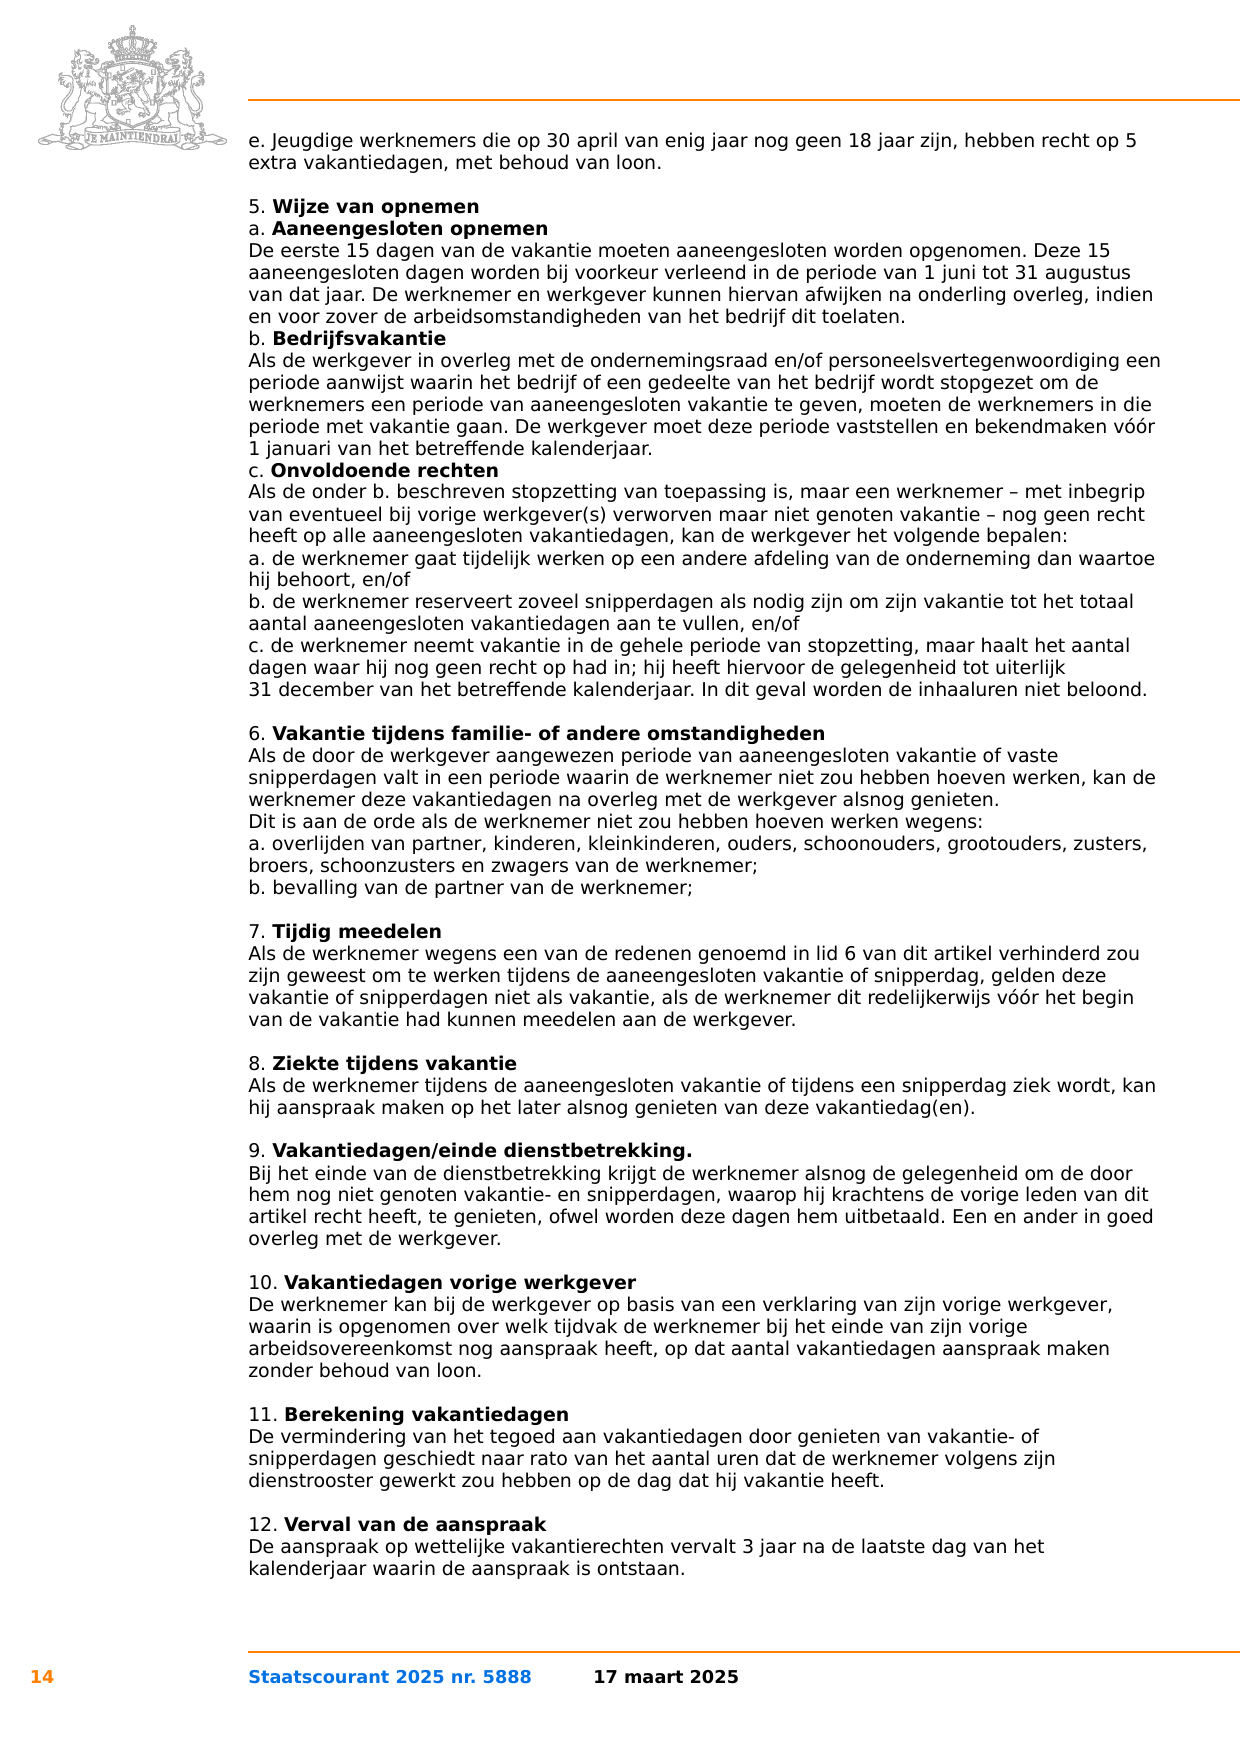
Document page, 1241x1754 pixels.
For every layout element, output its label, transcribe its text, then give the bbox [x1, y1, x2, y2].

text a. Aaneengesloten opnemen [248, 218, 1163, 240]
text 12. Verval van de aanspraak [248, 1514, 1163, 1536]
text c. Onvoldoende rechten [248, 459, 1163, 481]
text 5. Wijze van opnemen [248, 196, 1163, 218]
text b. Bedrijfsvakantie [248, 328, 1163, 349]
text Bij het einde van de dienstbetrekking krijgt de werknemer alsnog de gelegenheid om de door hem nog niet genoten vakantie- en snipperdagen, waarop hij krachtens de vorige leden van dit artikel recht heeft, te genieten, ofwel worden deze dagen hem uitbetaald. Een en ander in goed overleg met de werkgever. [248, 1162, 1163, 1250]
text De aanspraak op wettelijke vakantierechten vervalt 3 jaar na de laatste dag van het kalenderjaar waarin de aanspraak is ontstaan. [248, 1536, 1163, 1580]
text a. de werknemer gaat tijdelijk werken op een andere afdeling van de onderneming dan waartoe hij behoort, en/of [248, 547, 1163, 591]
text Als de werkgever in overleg met de ondernemingsraad en/of personeelsvertegenwoordiging een periode aanwijst waarin het bedrijf of een gedeelte van het bedrijf wordt stopgezet om de werknemers een periode van aaneengesloten vakantie te geven, moeten de werknemers in die periode met vakantie gaan. De werkgever moet deze periode vaststellen en bekendmaken vóór 1 januari van het betreffende kalenderjaar. [248, 349, 1163, 459]
text De vermindering van het tegoed aan vakantiedagen door genieten van vakantie- of snipperdagen geschiedt naar rato van het aantal uren dat de werknemer volgens zijn dienstrooster gewerkt zou hebben op de dag dat hij vakantie heeft. [248, 1426, 1163, 1492]
text De werknemer kan bij de werkgever op basis van een verklaring van zijn vorige werkgever, waarin is opgenomen over welk tijdvak de werknemer bij het einde van zijn vorige arbeidsovereenkomst nog aanspraak heeft, op dat aantal vakantiedagen aanspraak maken zonder behoud van loon. [248, 1294, 1163, 1382]
text c. de werknemer neemt vakantie in de gehele periode van stopzetting, maar haalt het aantal dagen waar hij nog geen recht op had in; hij heeft hiervoor de gelegenheid tot uiterlijk 31 december van het betreffende kalenderjaar. In dit geval worden de inhaaluren niet beloond. [248, 635, 1163, 701]
text 11. Berekening vakantiedagen [248, 1404, 1163, 1426]
text De eerste 15 dagen van de vakantie moeten aaneengesloten worden opgenomen. Deze 15 aaneengesloten dagen worden bij voorkeur verleend in de periode van 1 juni tot 31 augustus van dat jaar. De werknemer en werkgever kunnen hiervan afwijken na onderling overleg, indien en voor zover de arbeidsomstandigheden van het bedrijf dit toelaten. [248, 240, 1163, 328]
text Als de werknemer tijdens de aaneengesloten vakantie of tijdens een snipperdag ziek wordt, kan hij aanspraak maken op het later alsnog genieten van deze vakantiedag(en). [248, 1074, 1163, 1118]
text Als de door de werkgever aangewezen periode van aaneengesloten vakantie of vaste snipperdagen valt in een periode waarin de werknemer niet zou hebben hoeven werken, kan de werknemer deze vakantiedagen na overleg met de werkgever alsnog genieten. [248, 745, 1163, 811]
picture [38, 25, 227, 150]
text b. de werknemer reserveert zoveel snipperdagen als nodig zijn om zijn vakantie tot het totaal aantal aaneengesloten vakantiedagen aan te vullen, en/of [248, 591, 1163, 635]
text 10. Vakantiedagen vorige werkgever [248, 1272, 1163, 1294]
text 9. Vakantiedagen/einde dienstbetrekking. [248, 1140, 1163, 1162]
text Als de werknemer wegens een van de redenen genoemd in lid 6 van dit artikel verhinderd zou zijn geweest om te werken tijdens de aaneengesloten vakantie of snipperdag, gelden deze vakantie of snipperdagen niet als vakantie, als de werknemer dit redelijkerwijs vóór het begin van de vakantie had kunnen meedelen aan de werkgever. [248, 943, 1163, 1031]
text Dit is aan de orde als de werknemer niet zou hebben hoeven werken wegens: [248, 811, 1163, 833]
text 7. Tijdig meedelen [248, 921, 1163, 943]
text 8. Ziekte tijdens vakantie [248, 1053, 1163, 1074]
text e. Jeugdige werknemers die op 30 april van enig jaar nog geen 18 jaar zijn, hebben recht op 5 extra vakantiedagen, met behoud van loon. [248, 130, 1163, 174]
text 6. Vakantie tijdens familie- of andere omstandigheden [248, 723, 1163, 745]
text a. overlijden van partner, kinderen, kleinkinderen, ouders, schoonouders, grootouders, zusters, broers, schoonzusters en zwagers van de werknemer; [248, 833, 1163, 877]
text b. bevalling van de partner van de werknemer; [248, 877, 1163, 899]
text Als de onder b. beschreven stopzetting van toepassing is, maar een werknemer – met inbegrip van eventueel bij vorige werkgever(s) verworven maar niet genoten vakantie – nog geen recht heeft op alle aaneengesloten vakantiedagen, kan de werkgever het volgende bepalen: [248, 481, 1163, 547]
